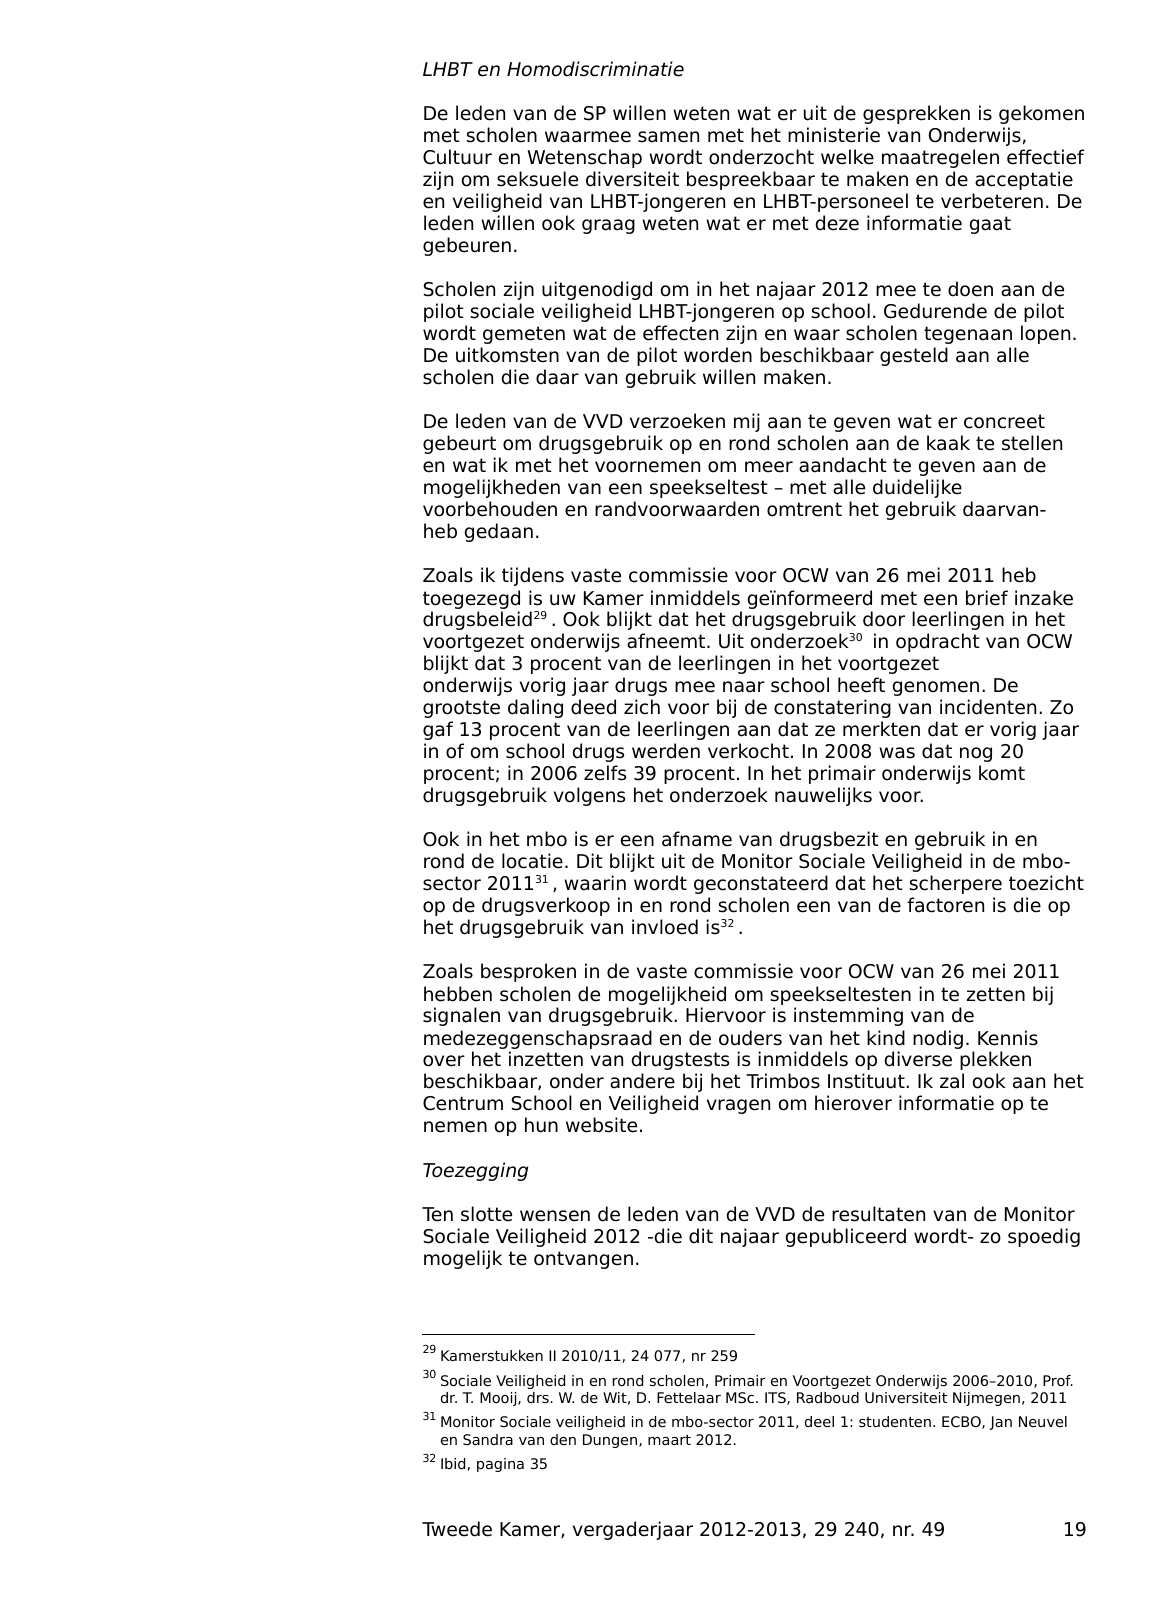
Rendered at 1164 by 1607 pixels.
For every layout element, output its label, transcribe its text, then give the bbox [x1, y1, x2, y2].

text De leden van de VVD verzoeken mij aan te geven wat er concreet gebeurt om drugsgebruik op en rond scholen aan de kaak te stellen en wat ik met het voornemen om meer aandacht te geven aan de mogelijkheden van een speekseltest – met alle duidelijke voorbehouden en randvoorwaarden omtrent het gebruik daarvan- heb gedaan. [422, 411, 1087, 543]
text Kamerstukken II 2010/11, 24 077, nr 259 [422, 1343, 1087, 1366]
text Ook in het mbo is er een afname van drugsbezit en gebruik in en rond de locatie. Dit blijkt uit de Monitor Sociale Veiligheid in de mbo-sector 2011, waarin wordt geconstateerd dat het scherpere toezicht op de drugsverkoop in en rond scholen een van de factoren is die op het drugsgebruik van invloed is. [422, 829, 1087, 939]
text Zoals besproken in de vaste commissie voor OCW van 26 mei 2011 hebben scholen de mogelijkheid om speekseltesten in te zetten bij signalen van drugsgebruik. Hiervoor is instemming van de medezeggenschapsraad en de ouders van het kind nodig. Kennis over het inzetten van drugstests is inmiddels op diverse plekken beschikbaar, onder andere bij het Trimbos Instituut. Ik zal ook aan het Centrum School en Veiligheid vragen om hierover informatie op te nemen op hun website. [422, 961, 1087, 1137]
text Ten slotte wensen de leden van de VVD de resultaten van de Monitor Sociale Veiligheid 2012 -die dit najaar gepubliceerd wordt- zo spoedig mogelijk te ontvangen. [422, 1204, 1087, 1269]
text Monitor Sociale veiligheid in de mbo-sector 2011, deel 1: studenten. ECBO, Jan Neuvel en Sandra van den Dungen, maart 2012. [422, 1410, 1087, 1449]
text Scholen zijn uitgenodigd om in het najaar 2012 mee te doen aan de pilot sociale veiligheid LHBT-jongeren op school. Gedurende de pilot wordt gemeten wat de effecten zijn en waar scholen tegenaan lopen. De uitkomsten van de pilot worden beschikbaar gesteld aan alle scholen die daar van gebruik willen maken. [422, 279, 1087, 389]
subtitle Toezegging [422, 1159, 1087, 1181]
text Ibid, pagina 35 [422, 1452, 1087, 1474]
text De leden van de SP willen weten wat er uit de gesprekken is gekomen met scholen waarmee samen met het ministerie van Onderwijs, Cultuur en Wetenschap wordt onderzocht welke maatregelen effectief zijn om seksuele diversiteit bespreekbaar te maken en de acceptatie en veiligheid van LHBT-jongeren en LHBT-personeel te verbeteren. De leden willen ook graag weten wat er met deze informatie gaat gebeuren. [422, 103, 1087, 257]
text Sociale Veiligheid in en rond scholen, Primair en Voortgezet Onderwijs 2006–2010, Prof. dr. T. Mooij, drs. W. de Wit, D. Fettelaar MSc. ITS, Radboud Universiteit Nijmegen, 2011 [422, 1368, 1087, 1407]
subtitle LHBT en Homodiscriminatie [422, 59, 1087, 81]
text Zoals ik tijdens vaste commissie voor OCW van 26 mei 2011 heb toegezegd is uw Kamer inmiddels geïnformeerd met een brief inzake drugsbeleid. Ook blijkt dat het drugsgebruik door leerlingen in het voortgezet onderwijs afneemt. Uit onderzoek in opdracht van OCW blijkt dat 3 procent van de leerlingen in het voortgezet onderwijs vorig jaar drugs mee naar school heeft genomen. De grootste daling deed zich voor bij de constatering van incidenten. Zo gaf 13 procent van de leerlingen aan dat ze merkten dat er vorig jaar in of om school drugs werden verkocht. In 2008 was dat nog 20 procent; in 2006 zelfs 39 procent. In het primair onderwijs komt drugsgebruik volgens het onderzoek nauwelijks voor. [422, 565, 1087, 807]
